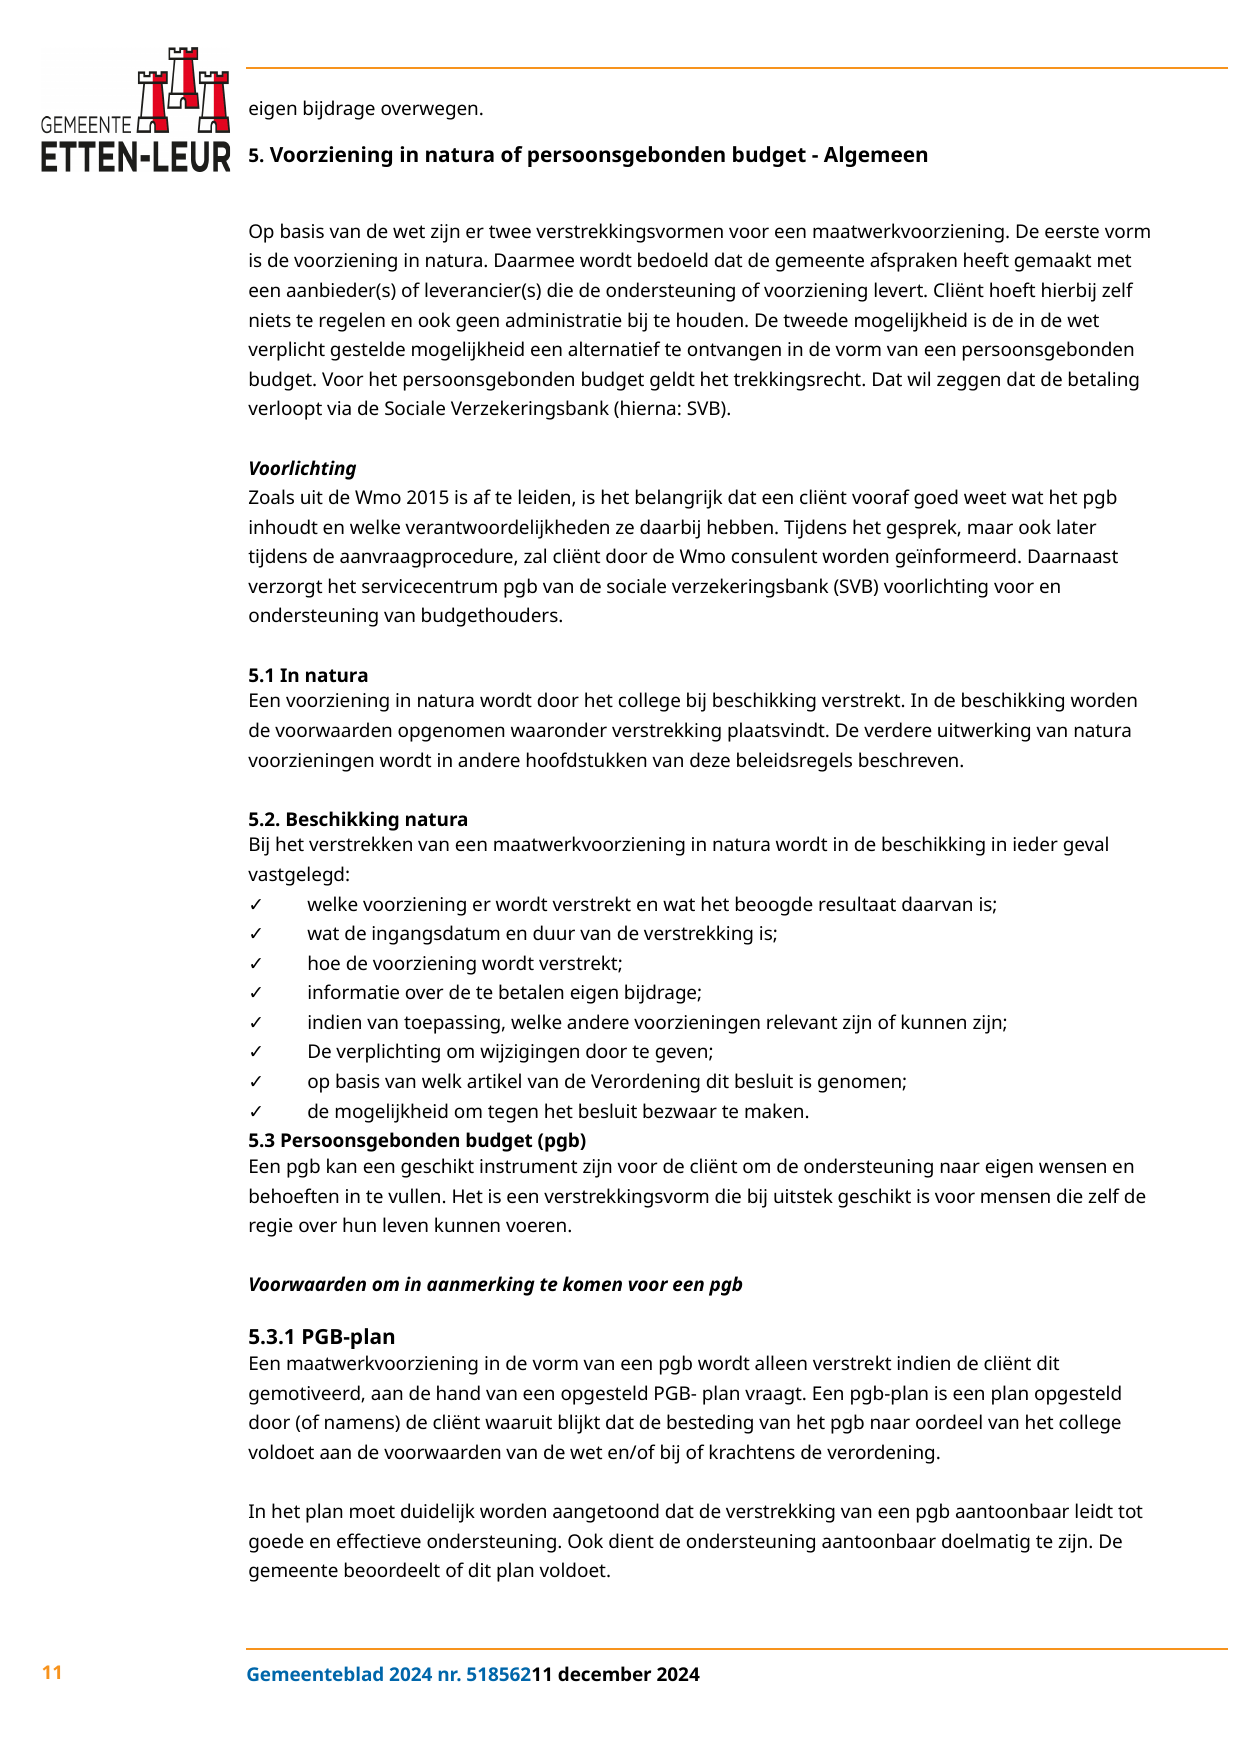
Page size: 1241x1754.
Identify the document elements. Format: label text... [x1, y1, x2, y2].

text Zoals uit de Wmo 2015 is af te leiden, is het belangrijk dat een cliënt vooraf goed weet wat het pgb inhoudt en welke verantwoordelijkheden ze daarbij hebben. Tijdens het gesprek, maar ook later tijdens de aanvraagprocedure, zal cliënt door de Wmo consulent worden geïnformeerd. Daarnaast verzorgt het servicecentrum pgb van de sociale verzekeringsbank (SVB) voorlichting voor en ondersteuning van budgethouders. [248, 484, 1152, 628]
list De verplichting om wijzigingen door te geven; [248, 1039, 1152, 1064]
list indien van toepassing, welke andere voorzieningen relevant zijn of kunnen zijn; [248, 1009, 1152, 1035]
list welke voorziening er wordt verstrekt en wat het beoogde resultaat daarvan is; [248, 891, 1152, 917]
text 5. Voorziening in natura of persoonsgebonden budget - Algemeen [248, 140, 1152, 169]
list hoe de voorziening wordt verstrekt; [248, 950, 1152, 976]
text Voorlichting [248, 455, 1152, 481]
text Een maatwerkvoorziening in de vorm van een pgb wordt alleen verstrekt indien de cliënt dit gemotiveerd, aan de hand van een opgesteld PGB- plan vraagt. Een pgb-plan is een plan opgesteld door (of namens) de cliënt waaruit blijkt dat de besteding van het pgb naar oordeel van het college voldoet aan de voorwaarden van de wet en/of bij of krachtens de verordening. [248, 1350, 1152, 1465]
text 5.3 Persoonsgebonden budget (pgb) [248, 1127, 1152, 1153]
text In het plan moet duidelijk worden aangetoond dat de verstrekking van een pgb aantoonbaar leidt tot goede en effectieve ondersteuning. Ook dient de ondersteuning aantoonbaar doelmatig te zijn. De gemeente beoordeelt of dit plan voldoet. [248, 1498, 1152, 1583]
picture [41, 47, 231, 172]
text Bij het verstrekken van een maatwerkvoorziening in natura wordt in de beschikking in ieder geval vastgelegd: [248, 832, 1152, 887]
text Een pgb kan een geschikt instrument zijn voor de cliënt om de ondersteuning naar eigen wensen en behoeften in te vullen. Het is een verstrekkingsvorm die bij uitstek geschikt is voor mensen die zelf de regie over hun leven kunnen voeren. [248, 1153, 1152, 1238]
text 5.3.1 PGB-plan [248, 1322, 1152, 1350]
list op basis van welk artikel van de Verordening dit besluit is genomen; [248, 1068, 1152, 1094]
text 5.2. Beschikking natura [248, 806, 1152, 832]
text 5.1 In natura [248, 662, 1152, 688]
text eigen bijdrage overwegen. [248, 95, 1152, 121]
list de mogelijkheid om tegen het besluit bezwaar te maken. [248, 1098, 1152, 1124]
text Een voorziening in natura wordt door het college bij beschikking verstrekt. In de beschikking worden de voorwaarden opgenomen waaronder verstrekking plaatsvindt. De verdere uitwerking van natura voorzieningen wordt in andere hoofdstukken van deze beleidsregels beschreven. [248, 688, 1152, 772]
list informatie over de te betalen eigen bijdrage; [248, 979, 1152, 1005]
text Op basis van de wet zijn er twee verstrekkingsvormen voor een maatwerkvoorziening. De eerste vorm is de voorziening in natura. Daarmee wordt bedoeld dat de gemeente afspraken heeft gemaakt met een aanbieder(s) of leverancier(s) die de ondersteuning of voorziening levert. Cliënt hoeft hierbij zelf niets te regelen en ook geen administratie bij te houden. De tweede mogelijkheid is de in de wet verplicht gestelde mogelijkheid een alternatief te ontvangen in de vorm van een persoonsgebonden budget. Voor het persoonsgebonden budget geldt het trekkingsrecht. Dat wil zeggen dat de betaling verloopt via de Sociale Verzekeringsbank (hierna: SVB). [248, 218, 1152, 421]
list wat de ingangsdatum en duur van de verstrekking is; [248, 920, 1152, 946]
text Voorwaarden om in aanmerking te komen voor een pgb [248, 1272, 1152, 1297]
